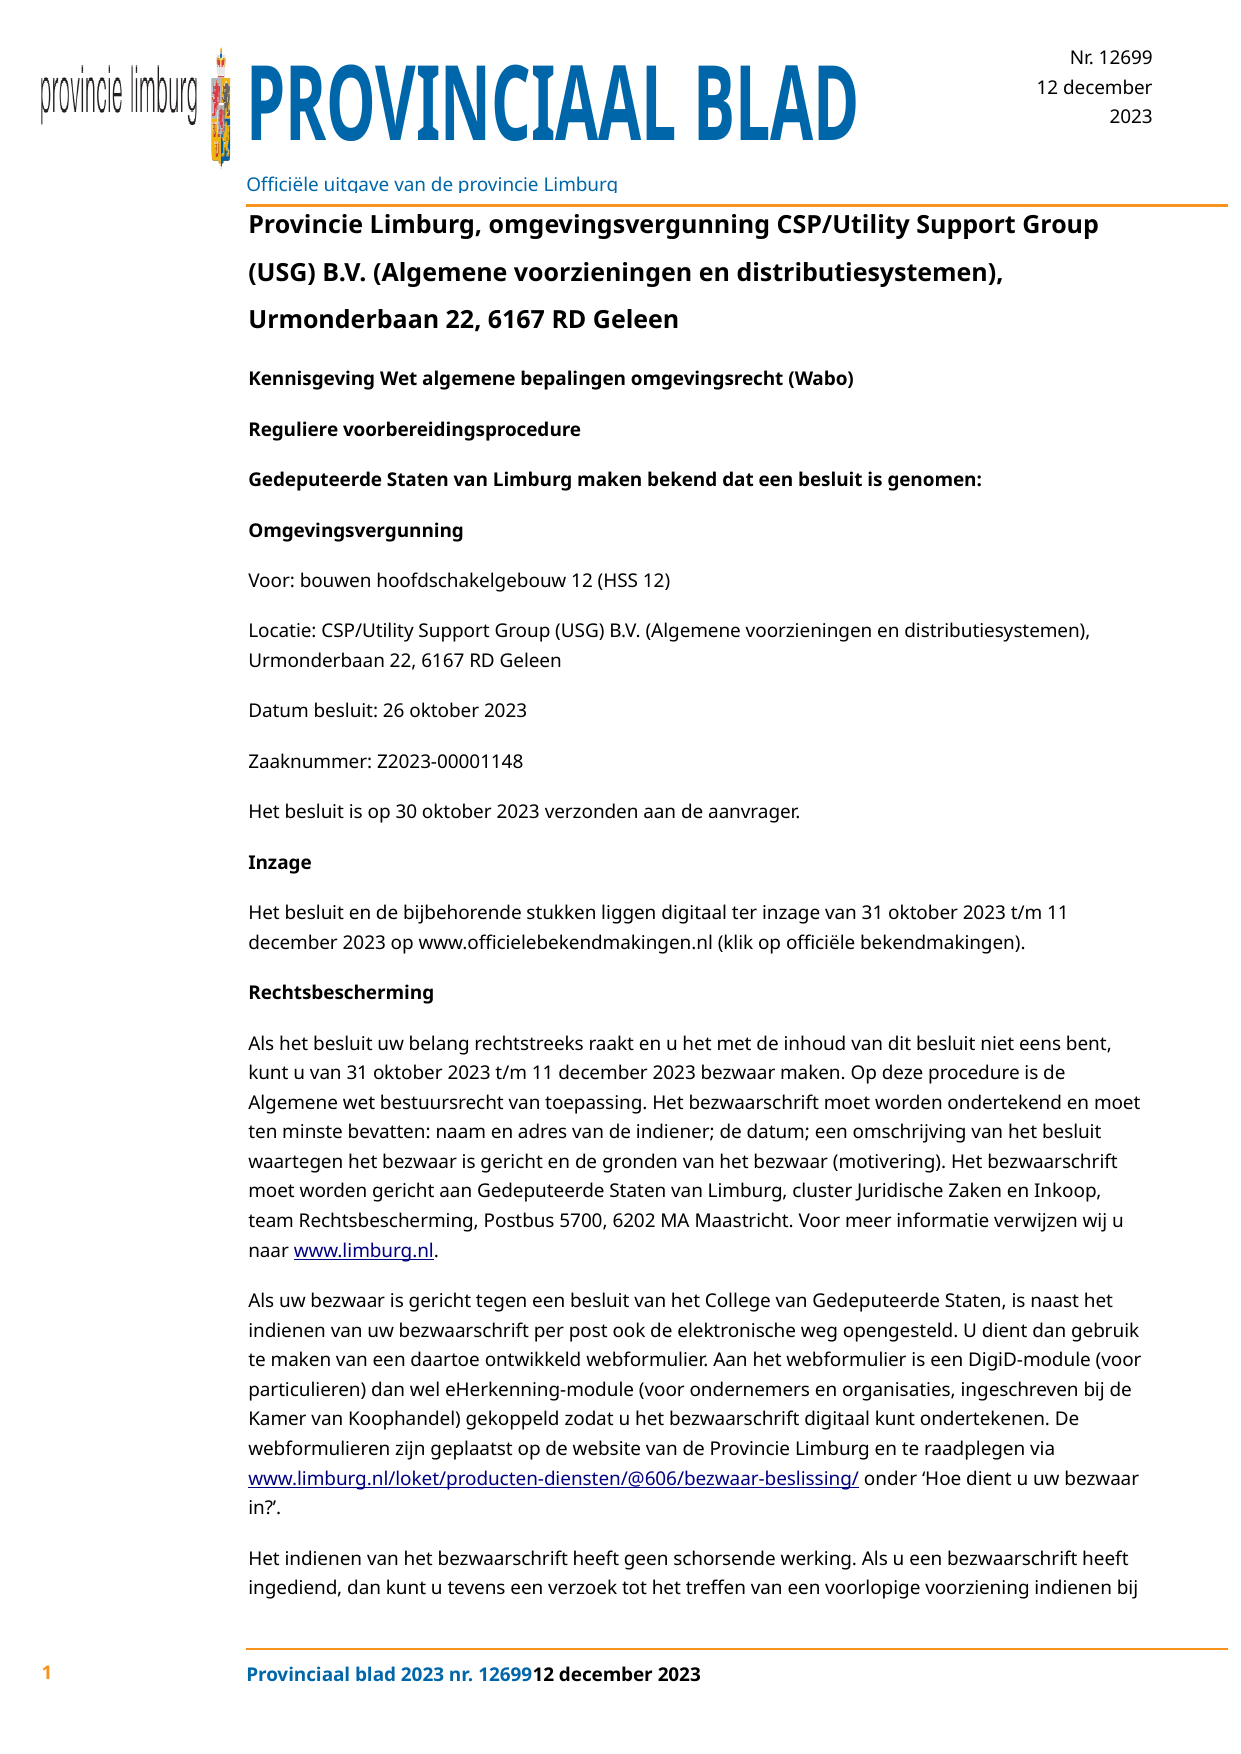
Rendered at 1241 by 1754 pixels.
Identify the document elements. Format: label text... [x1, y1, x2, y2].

text Rechtsbescherming [248, 979, 1152, 1005]
text Het besluit en de bijbehorende stukken liggen digitaal ter inzage van 31 oktober 2023 t/m 11 december 2023 op www.officielebekendmakingen.nl (klik op officiële bekendmakingen). [248, 899, 1152, 954]
text Inzage [248, 849, 1152, 874]
picture [41, 47, 231, 172]
text Datum besluit: 26 oktober 2023 [248, 698, 1152, 723]
text Omgevingsvergunning [248, 517, 1152, 542]
text Als uw bezwaar is gericht tegen een besluit van het College van Gedeputeerde Staten, is naast het indienen van uw bezwaarschrift per post ook de elektronische weg opengesteld. U dient dan gebruik te maken van een daartoe ontwikkeld webformulier. Aan het webformulier is een DigiD-module (voor particulieren) dan wel eHerkenning-module (voor ondernemers en organisaties, ingeschreven bij de Kamer van Koophandel) gekoppeld zodat u het bezwaarschrift digitaal kunt ondertekenen. De webformulieren zijn geplaatst op de website van de Provincie Limburg en te raadplegen via www.limburg.nl/loket/producten-diensten/@606/bezwaar-beslissing/ onder ‘Hoe dient u uw bezwaar in?’. [248, 1287, 1152, 1520]
text Zaaknummer: Z2023-00001148 [248, 748, 1152, 774]
text Als het besluit uw belang rechtstreeks raakt en u het met de inhoud van dit besluit niet eens bent, kunt u van 31 oktober 2023 t/m 11 december 2023 bezwaar maken. Op deze procedure is de Algemene wet bestuursrecht van toepassing. Het bezwaarschrift moet worden ondertekend en moet ten minste bevatten: naam en adres van de indiener; de datum; een omschrijving van het besluit waartegen het bezwaar is gericht en de gronden van het bezwaar (motivering). Het bezwaarschrift moet worden gericht aan Gedeputeerde Staten van Limburg, cluster Juridische Zaken en Inkoop, team Rechtsbescherming, Postbus 5700, 6202 MA Maastricht. Voor meer informatie verwijzen wij u naar www.limburg.nl. [248, 1030, 1152, 1262]
text Het indienen van het bezwaarschrift heeft geen schorsende werking. Als u een bezwaarschrift heeft ingediend, dan kunt u tevens een verzoek tot het treffen van een voorlopige voorziening indienen bij [248, 1545, 1152, 1600]
text Voor: bouwen hoofdschakelgebouw 12 (HSS 12) [248, 567, 1152, 593]
text Provincie Limburg, omgevingsvergunning CSP/Utility Support Group (USG) B.V. (Algemene voorzieningen en distributiesystemen), Urmonderbaan 22, 6167 RD Geleen [248, 207, 1152, 336]
text Gedeputeerde Staten van Limburg maken bekend dat een besluit is genomen: [248, 466, 1152, 492]
text Het besluit is op 30 oktober 2023 verzonden aan de aanvrager. [248, 798, 1152, 824]
text Reguliere voorbereidingsprocedure [248, 416, 1152, 442]
text Locatie: CSP/Utility Support Group (USG) B.V. (Algemene voorzieningen en distributiesystemen), Urmonderbaan 22, 6167 RD Geleen [248, 618, 1152, 673]
text Kennisgeving Wet algemene bepalingen omgevingsrecht (Wabo) [248, 366, 1152, 391]
